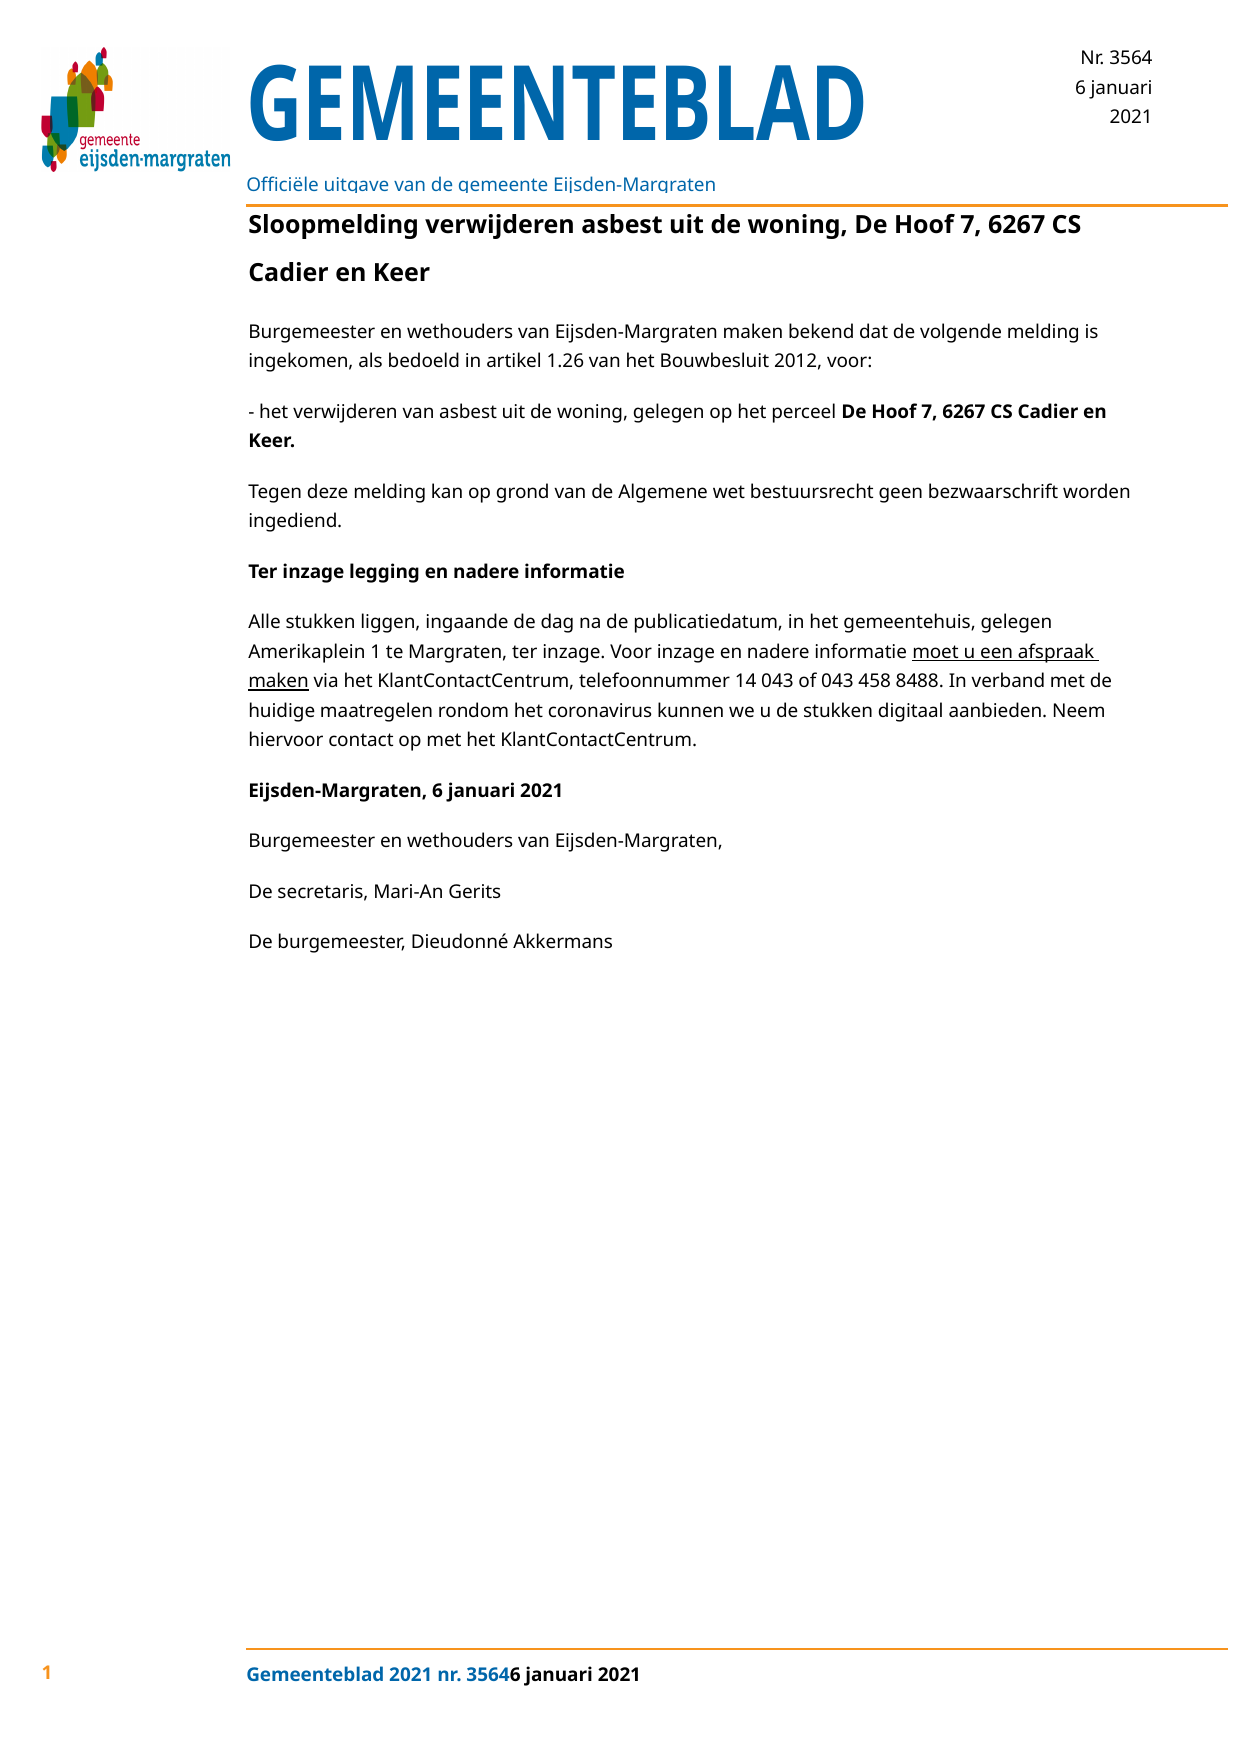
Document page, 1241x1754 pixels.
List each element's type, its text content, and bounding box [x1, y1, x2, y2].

text Burgemeester en wethouders van Eijsden-Margraten maken bekend dat de volgende melding is ingekomen, als bedoeld in artikel 1.26 van het Bouwbesluit 2012, voor: [248, 318, 1152, 373]
text - het verwijderen van asbest uit de woning, gelegen op het perceel De Hoof 7, 6267 CS Cadier en Keer. [248, 398, 1152, 453]
text Tegen deze melding kan op grond van de Algemene wet bestuursrecht geen bezwaarschrift worden ingediend. [248, 478, 1152, 533]
text De secretaris, Mari-An Gerits [248, 878, 1152, 904]
text Alle stukken liggen, ingaande de dag na de publicatiedatum, in het gemeentehuis, gelegen Amerikaplein 1 te Margraten, ter inzage. Voor inzage en nadere informatie moet u een afspraak maken via het KlantContactCentrum, telefoonnummer 14 043 of 043 458 8488. In verband met de huidige maatregelen rondom het coronavirus kunnen we u de stukken digitaal aanbieden. Neem hiervoor contact op met het KlantContactCentrum. [248, 608, 1152, 752]
text De burgemeester, Dieudonné Akkermans [248, 928, 1152, 954]
picture [41, 47, 231, 172]
text Burgemeester en wethouders van Eijsden-Margraten, [248, 827, 1152, 853]
text Ter inzage legging en nadere informatie [248, 558, 1152, 584]
text Eijsden-Margraten, 6 januari 2021 [248, 777, 1152, 803]
text Sloopmelding verwijderen asbest uit de woning, De Hoof 7, 6267 CS Cadier en Keer [248, 207, 1152, 288]
